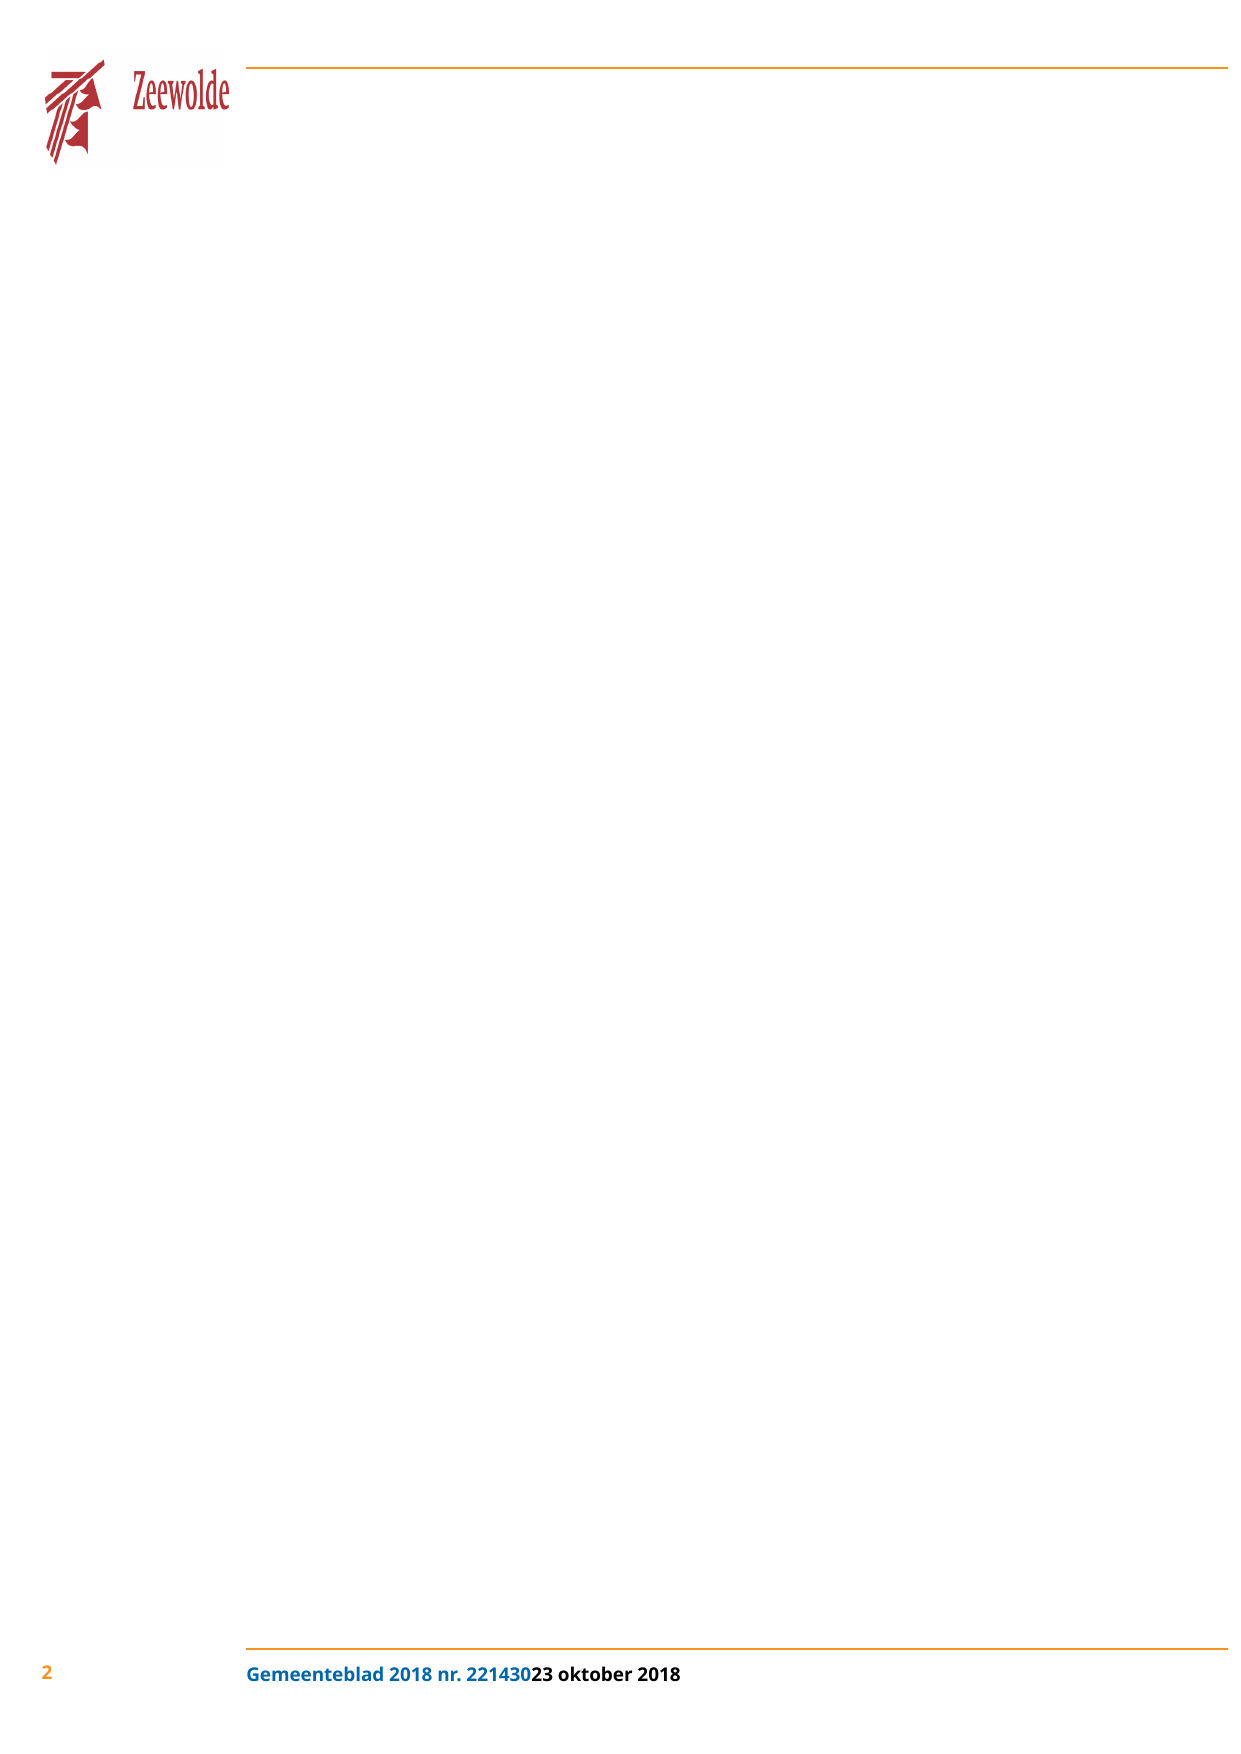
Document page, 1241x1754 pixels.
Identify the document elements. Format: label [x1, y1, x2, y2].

picture [41, 47, 231, 172]
